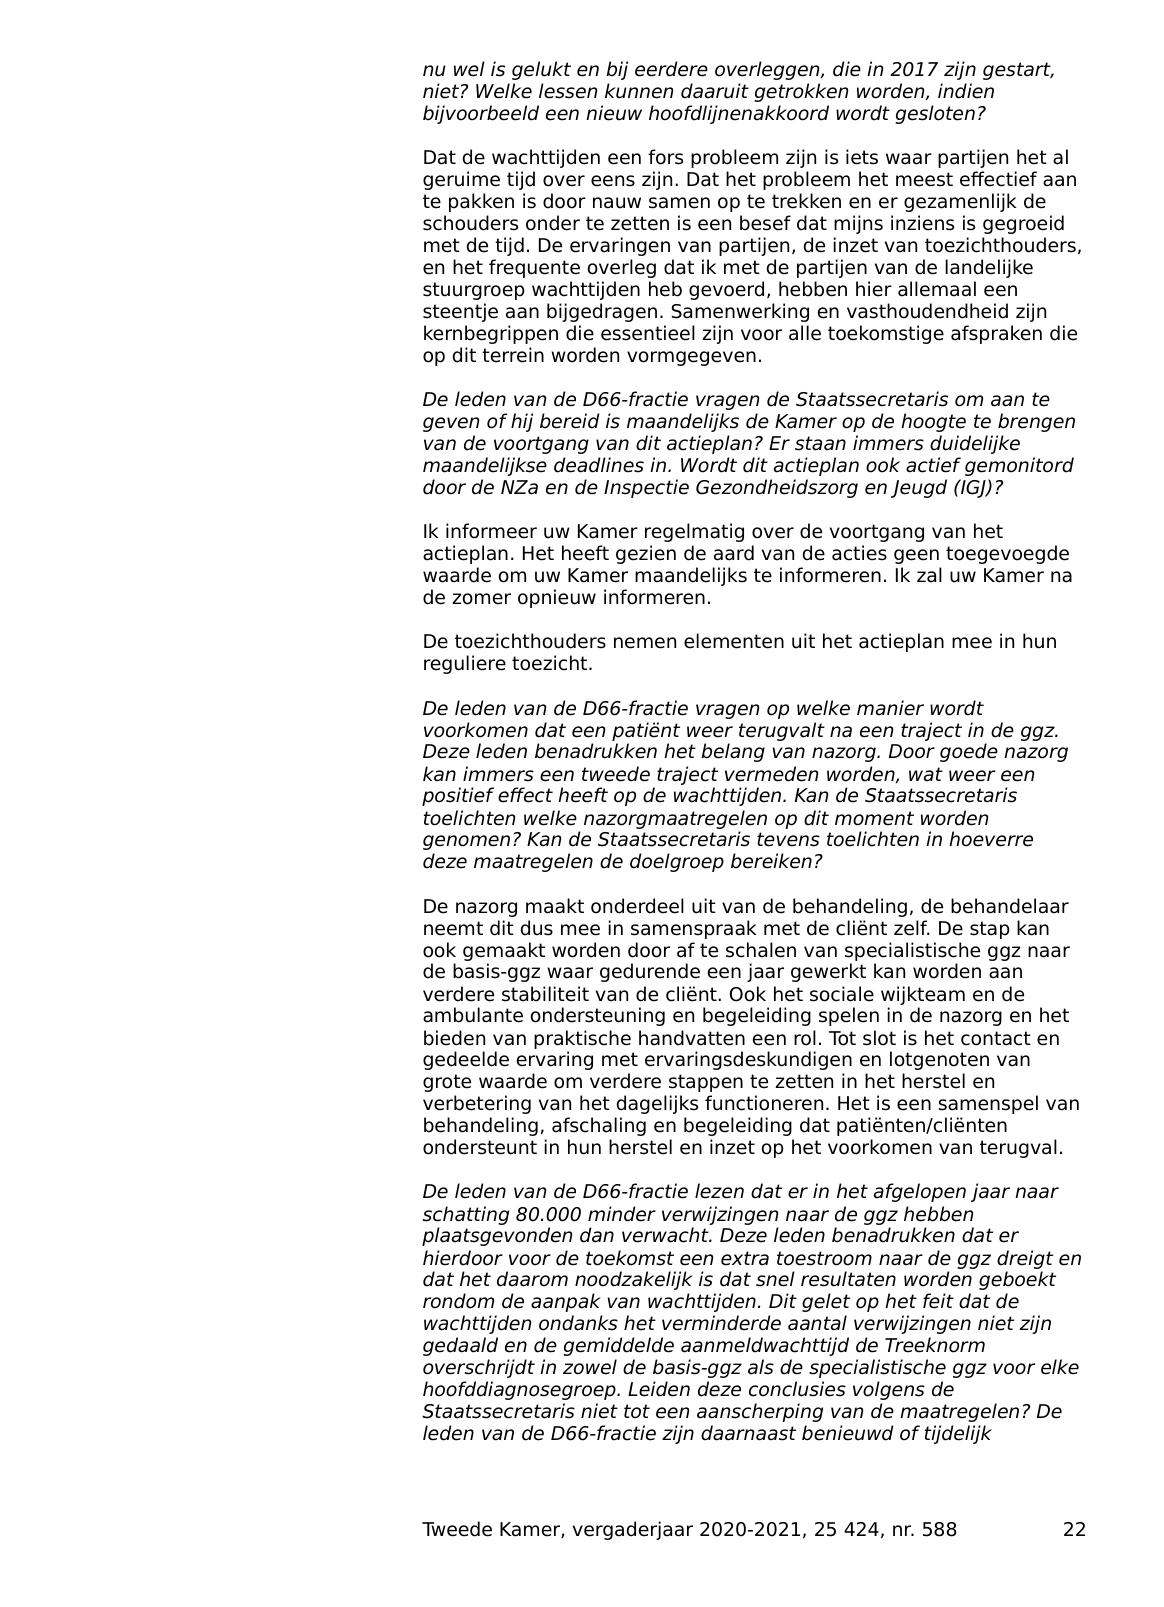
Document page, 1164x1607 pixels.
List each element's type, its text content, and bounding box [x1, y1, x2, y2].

text Ik informeer uw Kamer regelmatig over de voortgang van het actieplan. Het heeft gezien de aard van de acties geen toegevoegde waarde om uw Kamer maandelijks te informeren. Ik zal uw Kamer na de zomer opnieuw informeren. [422, 521, 1087, 609]
text De leden van de D66-fractie vragen op welke manier wordt voorkomen dat een patiënt weer terugvalt na een traject in de ggz. Deze leden benadrukken het belang van nazorg. Door goede nazorg kan immers een tweede traject vermeden worden, wat weer een positief effect heeft op de wachttijden. Kan de Staatssecretaris toelichten welke nazorgmaatregelen op dit moment worden genomen? Kan de Staatssecretaris tevens toelichten in hoeverre deze maatregelen de doelgroep bereiken? [422, 697, 1087, 873]
text De leden van de D66-fractie vragen de Staatssecretaris om aan te geven of hij bereid is maandelijks de Kamer op de hoogte te brengen van de voortgang van dit actieplan? Er staan immers duidelijke maandelijkse deadlines in. Wordt dit actieplan ook actief gemonitord door de NZa en de Inspectie Gezondheidszorg en Jeugd (IGJ)? [422, 389, 1087, 499]
text De toezichthouders nemen elementen uit het actieplan mee in hun reguliere toezicht. [422, 631, 1087, 675]
text De leden van de D66-fractie lezen dat er in het afgelopen jaar naar schatting 80.000 minder verwijzingen naar de ggz hebben plaatsgevonden dan verwacht. Deze leden benadrukken dat er hierdoor voor de toekomst een extra toestroom naar de ggz dreigt en dat het daarom noodzakelijk is dat snel resultaten worden geboekt rondom de aanpak van wachttijden. Dit gelet op het feit dat de wachttijden ondanks het verminderde aantal verwijzingen niet zijn gedaald en de gemiddelde aanmeldwachttijd de Treeknorm overschrijdt in zowel de basis-ggz als de specialistische ggz voor elke hoofddiagnosegroep. Leiden deze conclusies volgens de Staatssecretaris niet tot een aanscherping van de maatregelen? De leden van de D66-fractie zijn daarnaast benieuwd of tijdelijk [422, 1181, 1087, 1445]
text De nazorg maakt onderdeel uit van de behandeling, de behandelaar neemt dit dus mee in samenspraak met de cliënt zelf. De stap kan ook gemaakt worden door af te schalen van specialistische ggz naar de basis-ggz waar gedurende een jaar gewerkt kan worden aan verdere stabiliteit van de cliënt. Ook het sociale wijkteam en de ambulante ondersteuning en begeleiding spelen in de nazorg en het bieden van praktische handvatten een rol. Tot slot is het contact en gedeelde ervaring met ervaringsdeskundigen en lotgenoten van grote waarde om verdere stappen te zetten in het herstel en verbetering van het dagelijks functioneren. Het is een samenspel van behandeling, afschaling en begeleiding dat patiënten/cliënten ondersteunt in hun herstel en inzet op het voorkomen van terugval. [422, 896, 1087, 1159]
text Dat de wachttijden een fors probleem zijn is iets waar partijen het al geruime tijd over eens zijn. Dat het probleem het meest effectief aan te pakken is door nauw samen op te trekken en er gezamenlijk de schouders onder te zetten is een besef dat mijns inziens is gegroeid met de tijd. De ervaringen van partijen, de inzet van toezichthouders, en het frequente overleg dat ik met de partijen van de landelijke stuurgroep wachttijden heb gevoerd, hebben hier allemaal een steentje aan bijgedragen. Samenwerking en vasthoudendheid zijn kernbegrippen die essentieel zijn voor alle toekomstige afspraken die op dit terrein worden vormgegeven. [422, 147, 1087, 367]
text nu wel is gelukt en bij eerdere overleggen, die in 2017 zijn gestart, niet? Welke lessen kunnen daaruit getrokken worden, indien bijvoorbeeld een nieuw hoofdlijnenakkoord wordt gesloten? [422, 59, 1087, 125]
